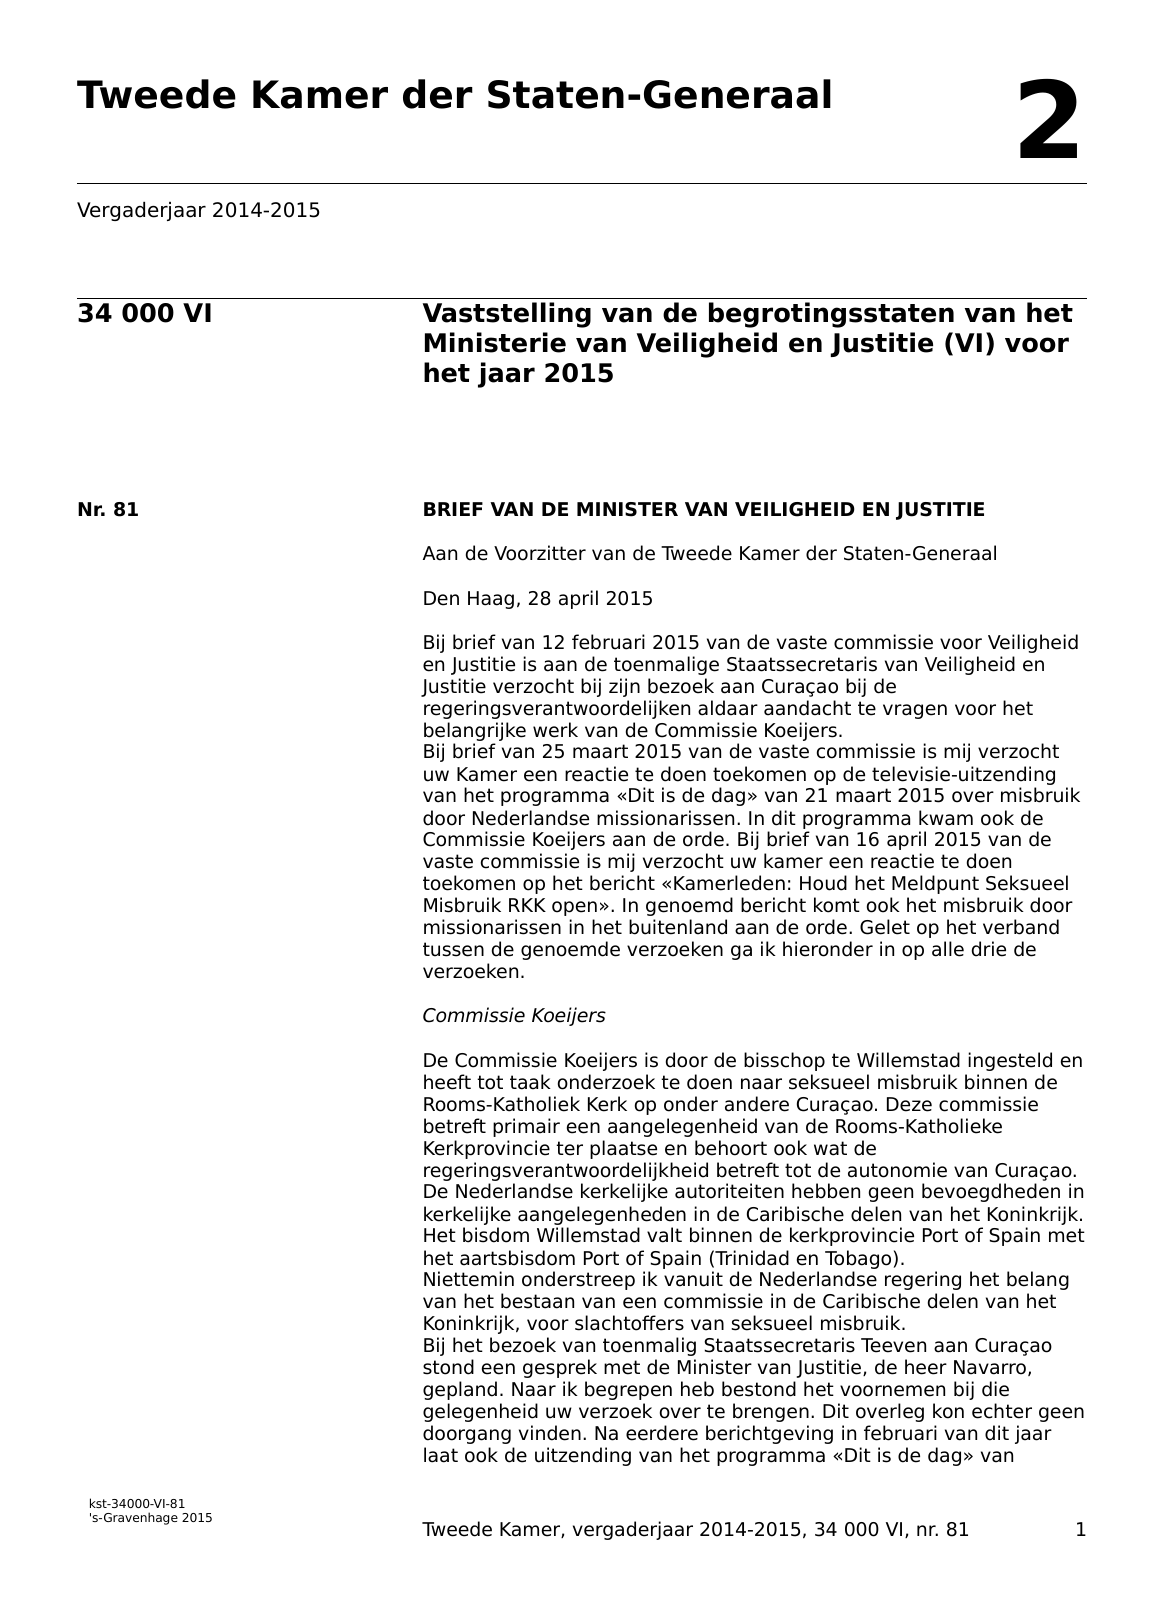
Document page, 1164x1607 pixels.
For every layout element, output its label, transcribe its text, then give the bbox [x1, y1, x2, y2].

text Den Haag, 28 april 2015 [422, 587, 1087, 609]
table_header Tweede Kamer der Staten-Generaal [77, 59, 886, 183]
text Bij het bezoek van toenmalig Staatssecretaris Teeven aan Curaçao stond een gesprek met de Minister van Justitie, de heer Navarro, gepland. Naar ik begrepen heb bestond het voornemen bij die gelegenheid uw verzoek over te brengen. Dit overleg kon echter geen doorgang vinden. Na eerdere berichtgeving in februari van dit jaar laat ook de uitzending van het programma «Dit is de dag» van [422, 1335, 1087, 1467]
text Aan de Voorzitter van de Tweede Kamer der Staten-Generaal [422, 543, 1087, 565]
table_cell Vergaderjaar 2014-2015 [77, 184, 1087, 298]
text 's-Gravenhage 2015 [88, 1511, 323, 1525]
subtitle Commissie Koeijers [422, 1005, 1087, 1027]
text De Commissie Koeijers is door de bisschop te Willemstad ingesteld en heeft tot taak onderzoek te doen naar seksueel misbruik binnen de Rooms-Katholiek Kerk op onder andere Curaçao. Deze commissie betreft primair een aangelegenheid van de Rooms-Katholieke Kerkprovincie ter plaatse en behoort ook wat de regeringsverantwoordelijkheid betreft tot de autonomie van Curaçao. De Nederlandse kerkelijke autoriteiten hebben geen bevoegdheden in kerkelijke aangelegenheden in de Caribische delen van het Koninkrijk. Het bisdom Willemstad valt binnen de kerkprovincie Port of Spain met het aartsbisdom Port of Spain (Trinidad en Tobago). [422, 1049, 1087, 1269]
text Bij brief van 25 maart 2015 van de vaste commissie is mij verzocht uw Kamer een reactie te doen toekomen op de televisie-uitzending van het programma «Dit is de dag» van 21 maart 2015 over misbruik door Nederlandse missionarissen. In dit programma kwam ook de Commissie Koeijers aan de orde. Bij brief van 16 april 2015 van de vaste commissie is mij verzocht uw kamer een reactie te doen toekomen op het bericht «Kamerleden: Houd het Meldpunt Seksueel Misbruik RKK open». In genoemd bericht komt ook het misbruik door missionarissen in het buitenland aan de orde. Gelet op het verband tussen de genoemde verzoeken ga ik hieronder in op alle drie de verzoeken. [422, 741, 1087, 983]
subtitle 34 000 VI Vaststelling van de begrotingsstaten van het Ministerie van Veiligheid en Justitie (VI) voor het jaar 2015 [77, 299, 1087, 388]
table_header 2 [886, 59, 1087, 183]
text Bij brief van 12 februari 2015 van de vaste commissie voor Veiligheid en Justitie is aan de toenmalige Staatssecretaris van Veiligheid en Justitie verzocht bij zijn bezoek aan Curaçao bij de regeringsverantwoordelijken aldaar aandacht te vragen voor het belangrijke werk van de Commissie Koeijers. [422, 632, 1087, 741]
subtitle Nr. 81 BRIEF VAN DE MINISTER VAN VEILIGHEID EN JUSTITIE [77, 499, 1087, 521]
text kst-34000-VI-81 [88, 1497, 323, 1511]
text Niettemin onderstreep ik vanuit de Nederlandse regering het belang van het bestaan van een commissie in de Caribische delen van het Koninkrijk, voor slachtoffers van seksueel misbruik. [422, 1269, 1087, 1335]
